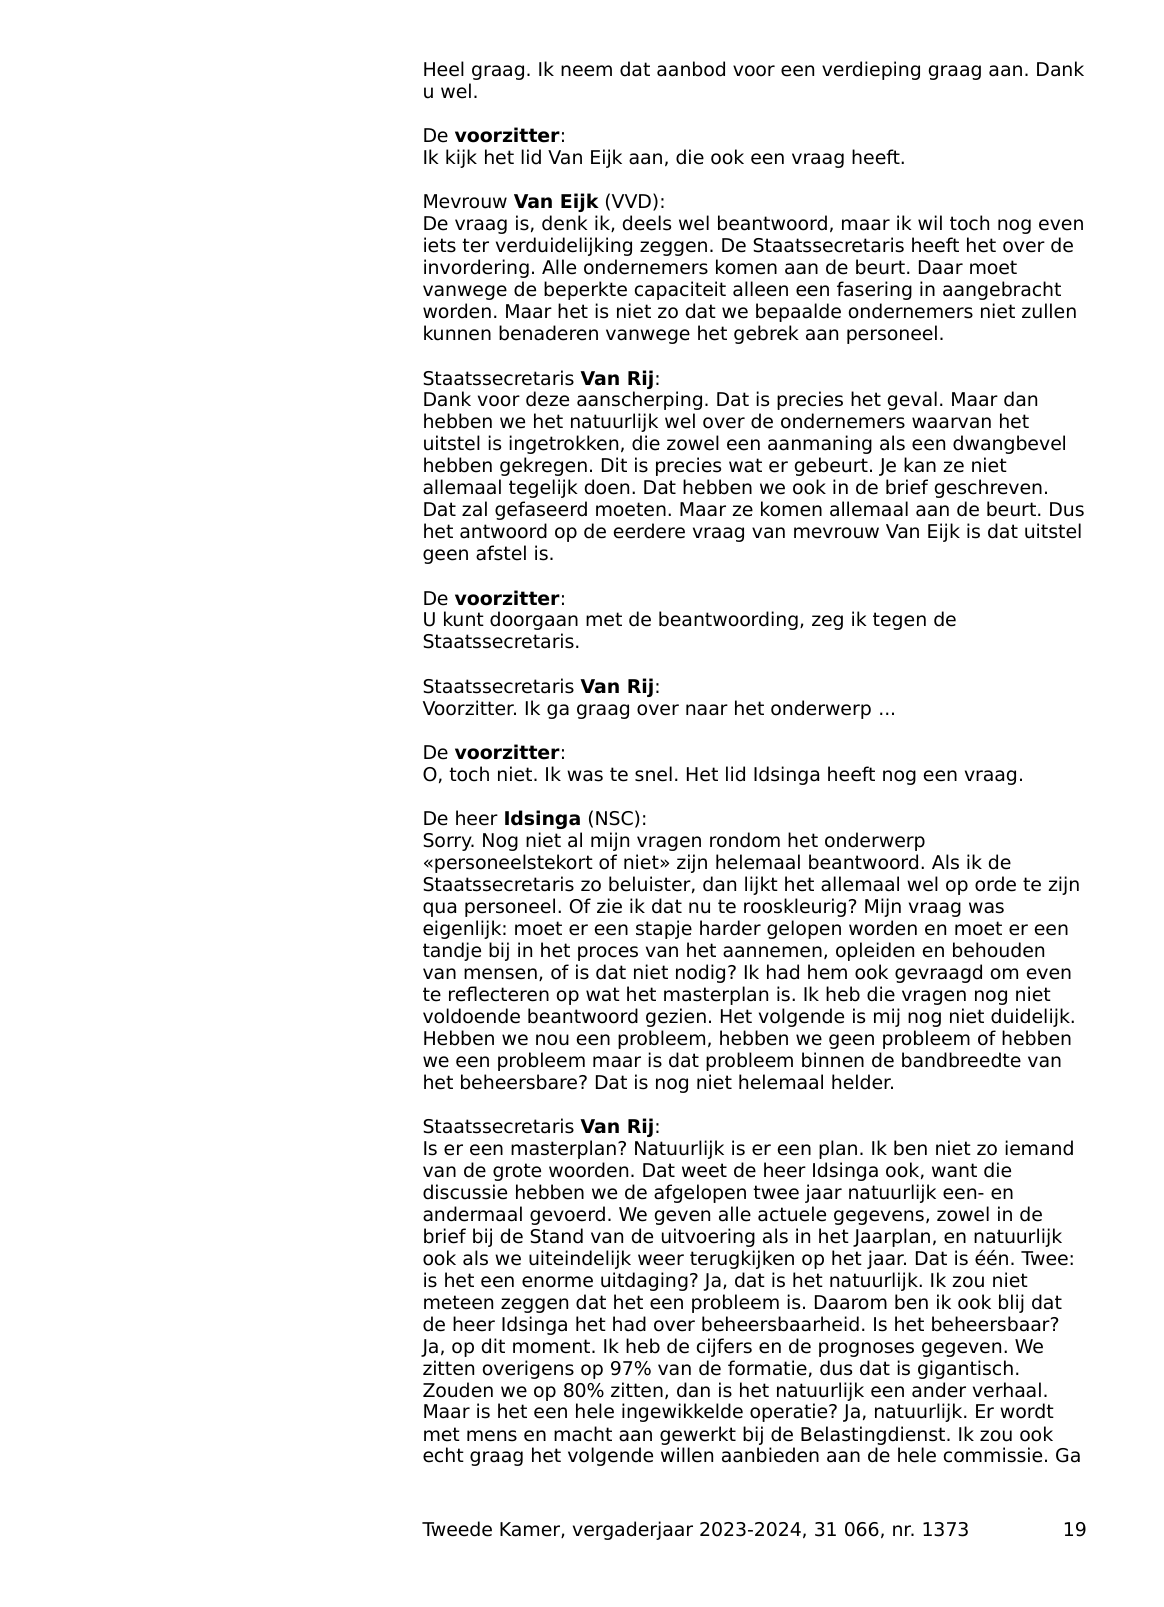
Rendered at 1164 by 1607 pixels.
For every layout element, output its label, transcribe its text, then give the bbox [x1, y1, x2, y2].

text Voorzitter. Ik ga graag over naar het onderwerp ... [422, 697, 1087, 719]
text De vraag is, denk ik, deels wel beantwoord, maar ik wil toch nog even iets ter verduidelijking zeggen. De Staatssecretaris heeft het over de invordering. Alle ondernemers komen aan de beurt. Daar moet vanwege de beperkte capaciteit alleen een fasering in aangebracht worden. Maar het is niet zo dat we bepaalde ondernemers niet zullen kunnen benaderen vanwege het gebrek aan personeel. [422, 213, 1087, 345]
text Staatssecretaris Van Rij: [422, 1116, 1087, 1138]
text Sorry. Nog niet al mijn vragen rondom het onderwerp «personeelstekort of niet» zijn helemaal beantwoord. Als ik de Staatssecretaris zo beluister, dan lijkt het allemaal wel op orde te zijn qua personeel. Of zie ik dat nu te rooskleurig? Mijn vraag was eigenlijk: moet er een stapje harder gelopen worden en moet er een tandje bij in het proces van het aannemen, opleiden en behouden van mensen, of is dat niet nodig? Ik had hem ook gevraagd om even te reflecteren op wat het masterplan is. Ik heb die vragen nog niet voldoende beantwoord gezien. Het volgende is mij nog niet duidelijk. Hebben we nou een probleem, hebben we geen probleem of hebben we een probleem maar is dat probleem binnen de bandbreedte van het beheersbare? Dat is nog niet helemaal helder. [422, 830, 1087, 1093]
text Staatssecretaris Van Rij: [422, 367, 1087, 389]
text De heer Idsinga (NSC): [422, 808, 1087, 830]
text Ik kijk het lid Van Eijk aan, die ook een vraag heeft. [422, 147, 1087, 169]
text De voorzitter: [422, 587, 1087, 609]
text De voorzitter: [422, 742, 1087, 764]
text Dank voor deze aanscherping. Dat is precies het geval. Maar dan hebben we het natuurlijk wel over de ondernemers waarvan het uitstel is ingetrokken, die zowel een aanmaning als een dwangbevel hebben gekregen. Dit is precies wat er gebeurt. Je kan ze niet allemaal tegelijk doen. Dat hebben we ook in de brief geschreven. Dat zal gefaseerd moeten. Maar ze komen allemaal aan de beurt. Dus het antwoord op de eerdere vraag van mevrouw Van Eijk is dat uitstel geen afstel is. [422, 389, 1087, 565]
text O, toch niet. Ik was te snel. Het lid Idsinga heeft nog een vraag. [422, 764, 1087, 786]
text Mevrouw Van Eijk (VVD): [422, 191, 1087, 213]
text De voorzitter: [422, 125, 1087, 147]
text Heel graag. Ik neem dat aanbod voor een verdieping graag aan. Dank u wel. [422, 59, 1087, 103]
text Staatssecretaris Van Rij: [422, 676, 1087, 697]
text Is er een masterplan? Natuurlijk is er een plan. Ik ben niet zo iemand van de grote woorden. Dat weet de heer Idsinga ook, want die discussie hebben we de afgelopen twee jaar natuurlijk een- en andermaal gevoerd. We geven alle actuele gegevens, zowel in de brief bij de Stand van de uitvoering als in het Jaarplan, en natuurlijk ook als we uiteindelijk weer terugkijken op het jaar. Dat is één. Twee: is het een enorme uitdaging? Ja, dat is het natuurlijk. Ik zou niet meteen zeggen dat het een probleem is. Daarom ben ik ook blij dat de heer Idsinga het had over beheersbaarheid. Is het beheersbaar? Ja, op dit moment. Ik heb de cijfers en de prognoses gegeven. We zitten overigens op 97% van de formatie, dus dat is gigantisch. Zouden we op 80% zitten, dan is het natuurlijk een ander verhaal. Maar is het een hele ingewikkelde operatie? Ja, natuurlijk. Er wordt met mens en macht aan gewerkt bij de Belastingdienst. Ik zou ook echt graag het volgende willen aanbieden aan de hele commissie. Ga [422, 1138, 1087, 1467]
text U kunt doorgaan met de beantwoording, zeg ik tegen de Staatssecretaris. [422, 609, 1087, 653]
